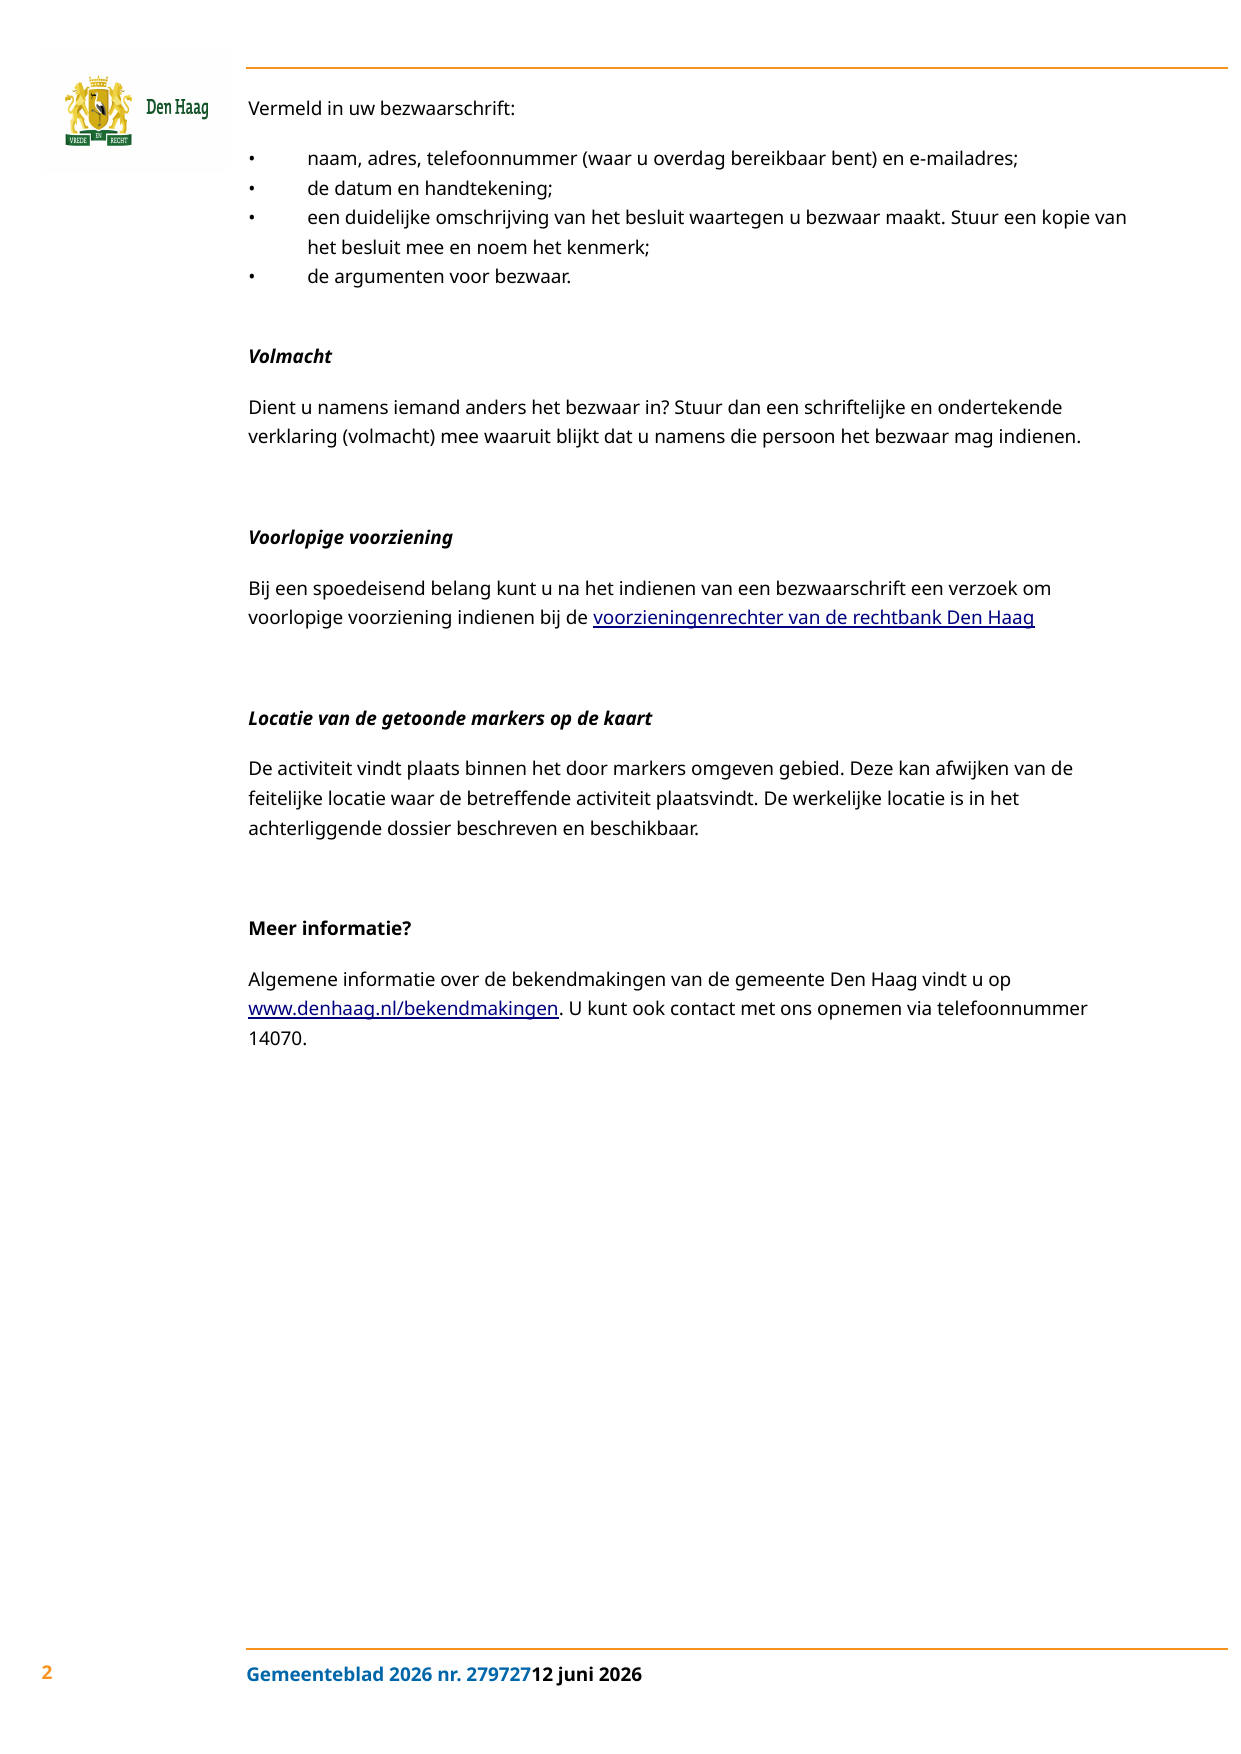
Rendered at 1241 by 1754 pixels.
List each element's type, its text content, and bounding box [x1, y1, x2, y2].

text Voorlopige voorziening [248, 524, 1152, 550]
text Dient u namens iemand anders het bezwaar in? Stuur dan een schriftelijke en ondertekende verklaring (volmacht) mee waaruit blijkt dat u namens die persoon het bezwaar mag indienen. [248, 394, 1152, 449]
text Volmacht [248, 343, 1152, 369]
text Locatie van de getoonde markers op de kaart [248, 705, 1152, 731]
text Bij een spoedeisend belang kunt u na het indienen van een bezwaarschrift een verzoek om voorlopige voorziening indienen bij de voorzieningenrechter van de rechtbank Den Haag [248, 575, 1152, 630]
list de datum en handtekening; [248, 175, 1152, 201]
text Algemene informatie over de bekendmakingen van de gemeente Den Haag vindt u op www.denhaag.nl/bekendmakingen. U kunt ook contact met ons opnemen via telefoonnummer 14070. [248, 966, 1152, 1051]
list naam, adres, telefoonnummer (waar u overdag bereikbaar bent) en e-mailadres; [248, 145, 1152, 171]
text De activiteit vindt plaats binnen het door markers omgeven gebied. Deze kan afwijken van de feitelijke locatie waar de betreffende activiteit plaatsvindt. De werkelijke locatie is in het achterliggende dossier beschreven en beschikbaar. [248, 756, 1152, 841]
text Meer informatie? [248, 916, 1152, 941]
text Vermeld in uw bezwaarschrift: [248, 95, 1152, 121]
list de argumenten voor bezwaar. [248, 263, 1152, 289]
list een duidelijke omschrijving van het besluit waartegen u bezwaar maakt. Stuur een kopie van het besluit mee en noem het kenmerk; [248, 204, 1152, 260]
picture [41, 47, 231, 172]
